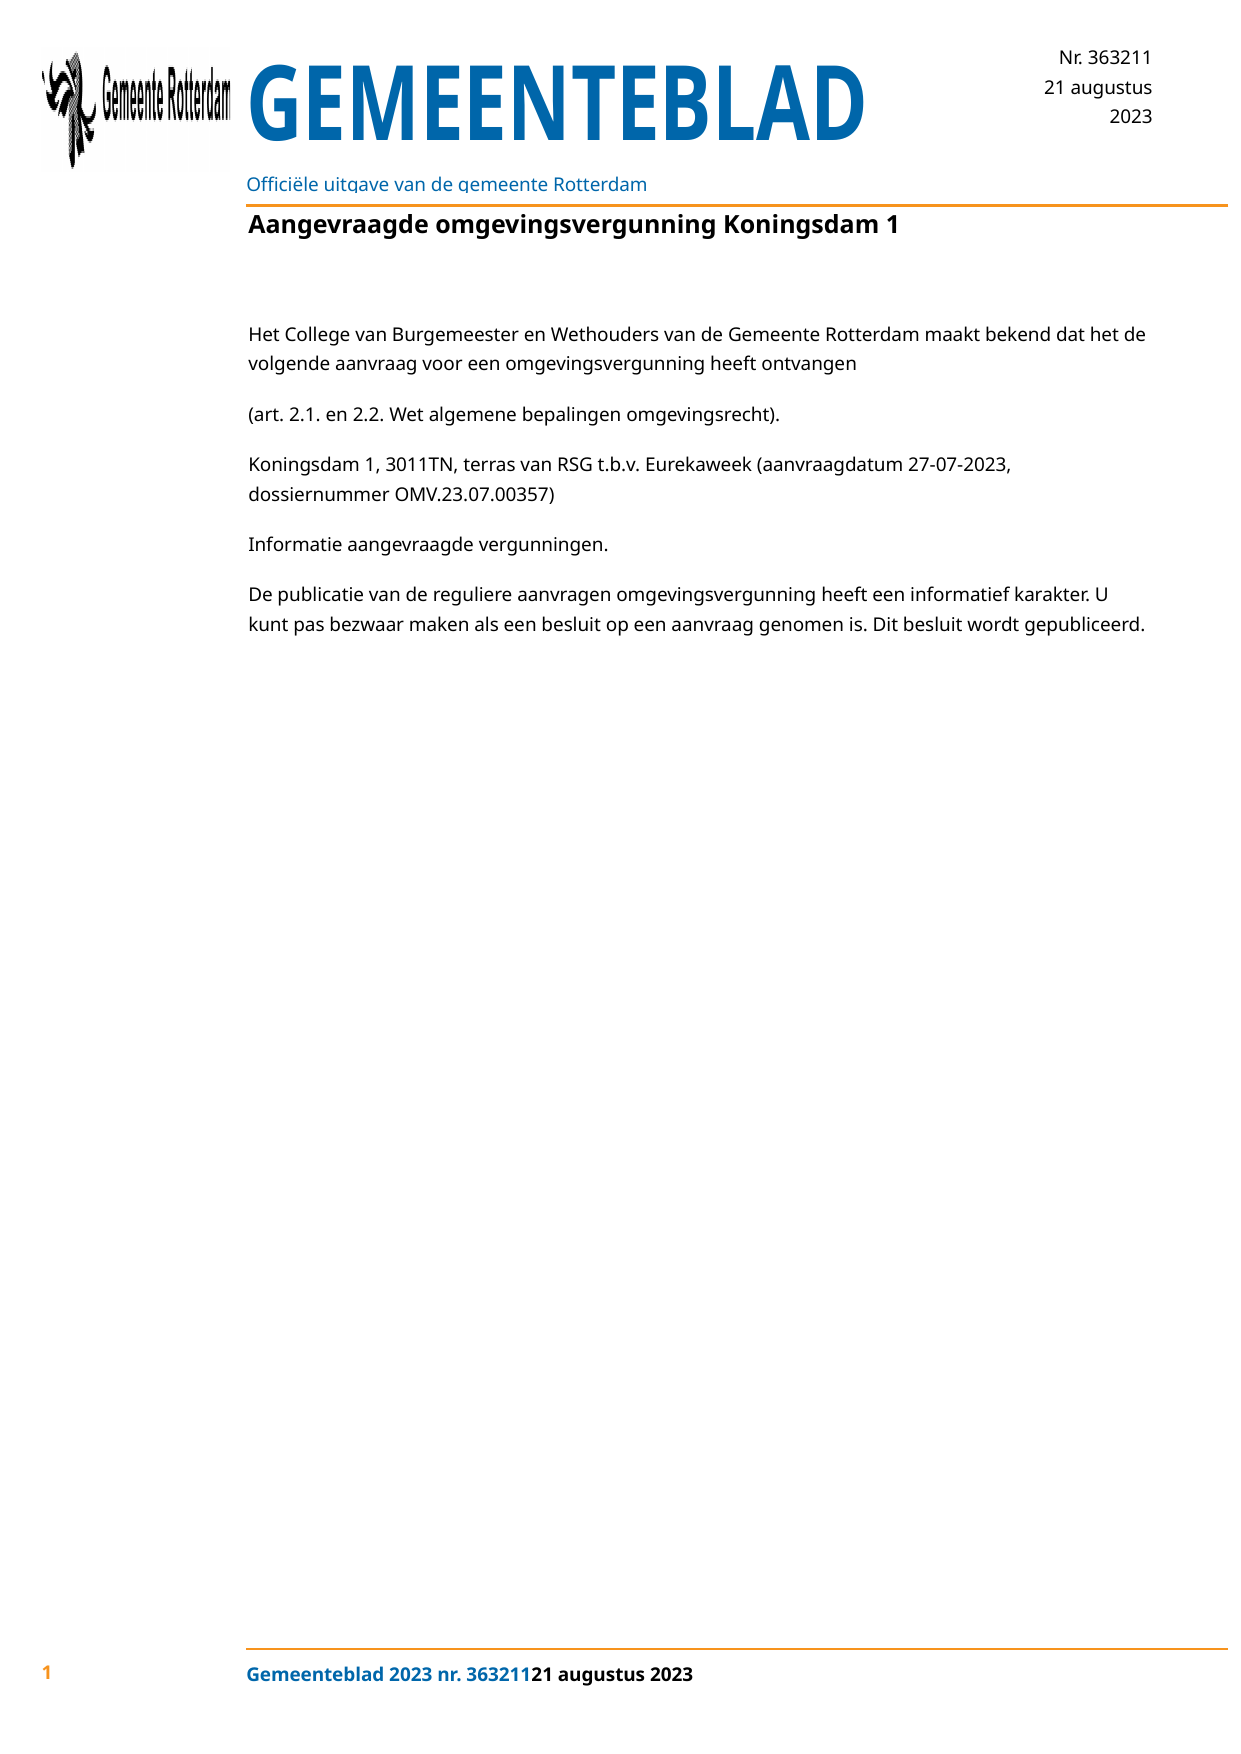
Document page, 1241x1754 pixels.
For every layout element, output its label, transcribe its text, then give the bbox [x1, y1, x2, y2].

text De publicatie van de reguliere aanvragen omgevingsvergunning heeft een informatief karakter. U kunt pas bezwaar maken als een besluit op een aanvraag genomen is. Dit besluit wordt gepubliceerd. [248, 582, 1152, 637]
text Het College van Burgemeester en Wethouders van de Gemeente Rotterdam maakt bekend dat het de volgende aanvraag voor een omgevingsvergunning heeft ontvangen [248, 321, 1152, 376]
text Koningsdam 1, 3011TN, terras van RSG t.b.v. Eurekaweek (aanvraagdatum 27-07-2023, dossiernummer OMV.23.07.00357) [248, 451, 1152, 506]
text Aangevraagde omgevingsvergunning Koningsdam 1 [248, 207, 1152, 241]
text (art. 2.1. en 2.2. Wet algemene bepalingen omgevingsrecht). [248, 401, 1152, 426]
text Informatie aangevraagde vergunningen. [248, 531, 1152, 557]
picture [41, 47, 231, 172]
